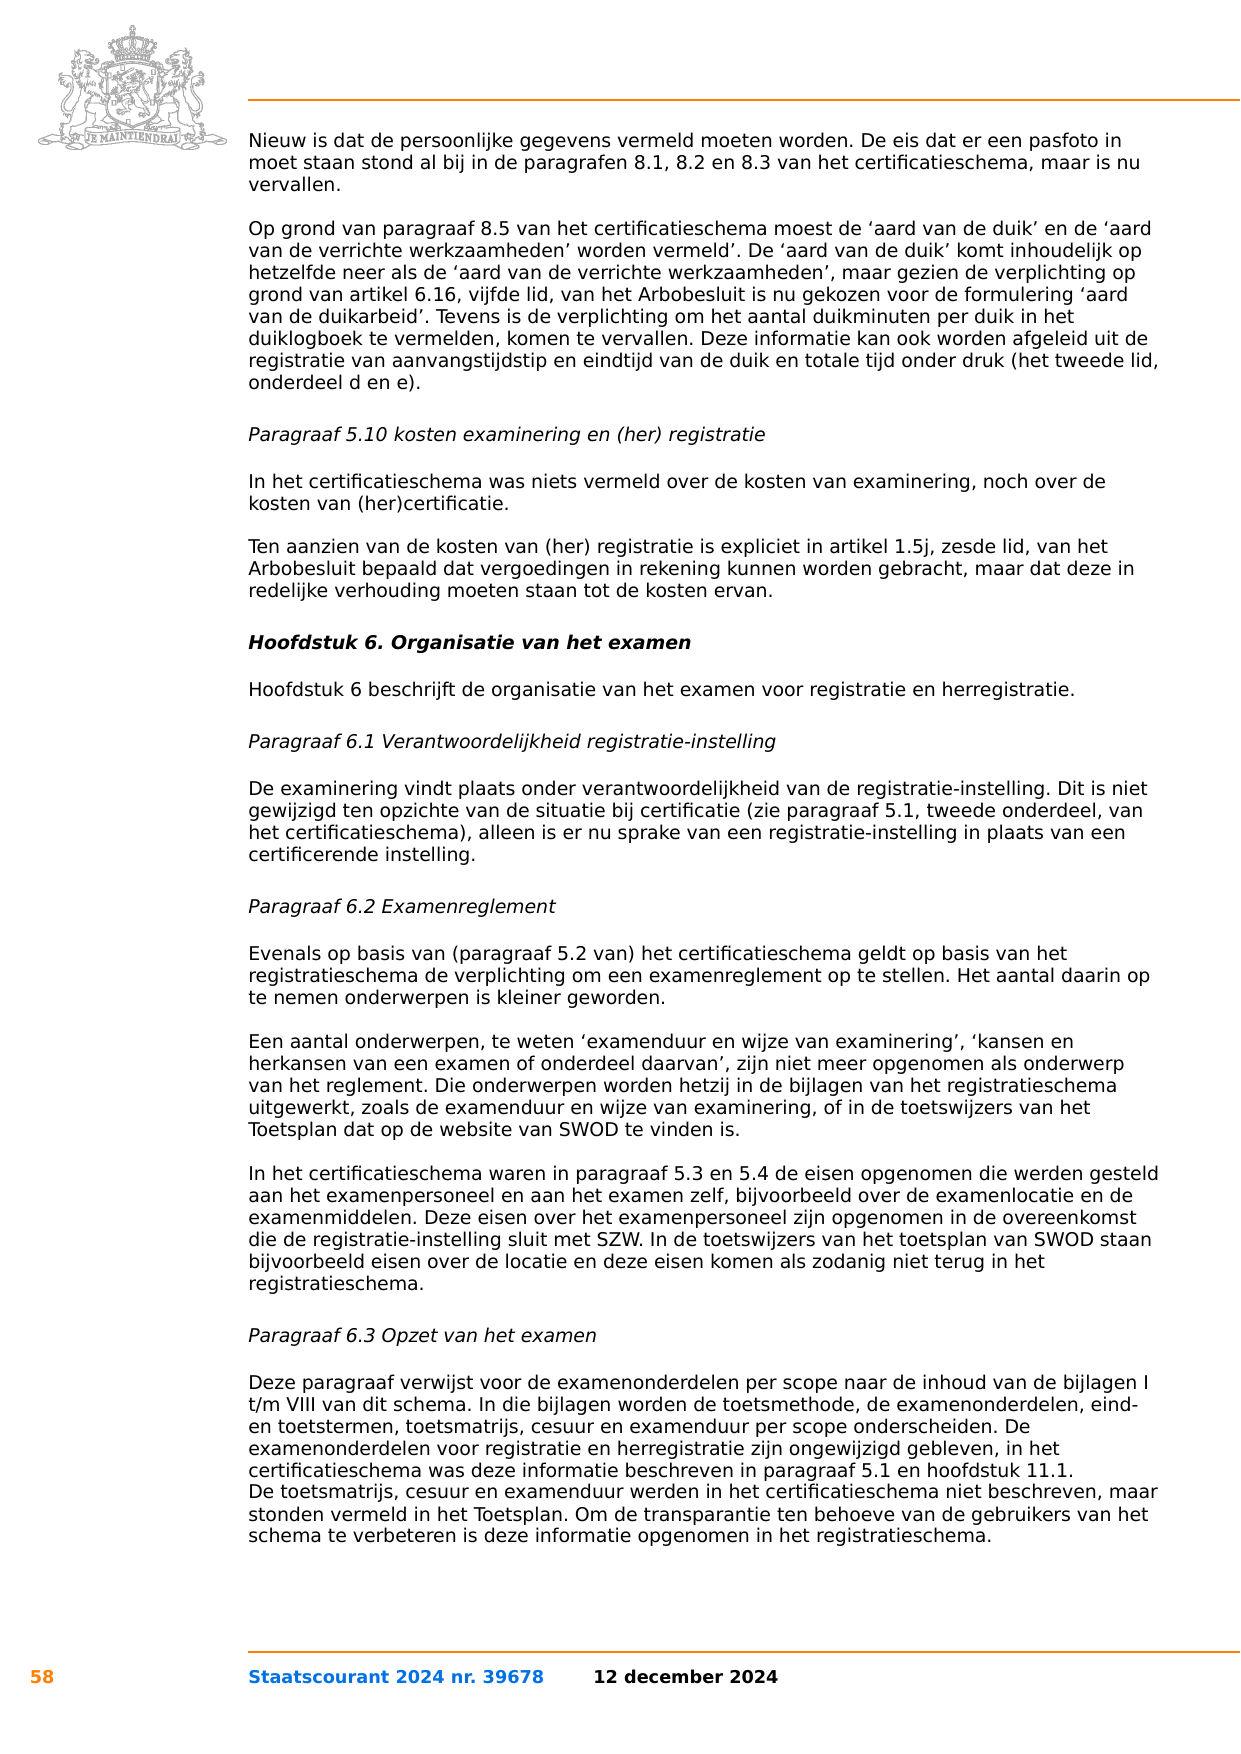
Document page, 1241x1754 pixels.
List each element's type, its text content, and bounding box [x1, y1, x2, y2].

text Deze paragraaf verwijst voor de examenonderdelen per scope naar de inhoud van de bijlagen I t/m VIII van dit schema. In die bijlagen worden de toetsmethode, de examenonderdelen, eind- en toetstermen, toetsmatrijs, cesuur en examenduur per scope onderscheiden. De examenonderdelen voor registratie en herregistratie zijn ongewijzigd gebleven, in het certificatieschema was deze informatie beschreven in paragraaf 5.1 en hoofdstuk 11.1. [248, 1372, 1163, 1481]
subtitle Paragraaf 6.3 Opzet van het examen [248, 1324, 1163, 1347]
text Evenals op basis van (paragraaf 5.2 van) het certificatieschema geldt op basis van het registratieschema de verplichting om een examenreglement op te stellen. Het aantal daarin op te nemen onderwerpen is kleiner geworden. [248, 943, 1163, 1009]
text De examinering vindt plaats onder verantwoordelijkheid van de registratie-instelling. Dit is niet gewijzigd ten opzichte van de situatie bij certificatie (zie paragraaf 5.1, tweede onderdeel, van het certificatieschema), alleen is er nu sprake van een registratie-instelling in plaats van een certificerende instelling. [248, 778, 1163, 866]
text Een aantal onderwerpen, te weten ‘examenduur en wijze van examinering’, ‘kansen en herkansen van een examen of onderdeel daarvan’, zijn niet meer opgenomen als onderwerp van het reglement. Die onderwerpen worden hetzij in de bijlagen van het registratieschema uitgewerkt, zoals de examenduur en wijze van examinering, of in de toetswijzers van het Toetsplan dat op de website van SWOD te vinden is. [248, 1031, 1163, 1141]
picture [38, 25, 227, 150]
text In het certificatieschema waren in paragraaf 5.3 en 5.4 de eisen opgenomen die werden gesteld aan het examenpersoneel en aan het examen zelf, bijvoorbeeld over de examenlocatie en de examenmiddelen. Deze eisen over het examenpersoneel zijn opgenomen in de overeenkomst die de registratie-instelling sluit met SZW. In de toetswijzers van het toetsplan van SWOD staan bijvoorbeeld eisen over de locatie en deze eisen komen als zodanig niet terug in het registratieschema. [248, 1163, 1163, 1294]
subtitle Paragraaf 6.1 Verantwoordelijkheid registratie-instelling [248, 731, 1163, 753]
subtitle Paragraaf 5.10 kosten examinering en (her) registratie [248, 423, 1163, 446]
subtitle Paragraaf 6.2 Examenreglement [248, 896, 1163, 918]
subtitle Hoofdstuk 6. Organisatie van het examen [248, 632, 1163, 654]
text Nieuw is dat de persoonlijke gegevens vermeld moeten worden. De eis dat er een pasfoto in moet staan stond al bij in de paragrafen 8.1, 8.2 en 8.3 van het certificatieschema, maar is nu vervallen. [248, 130, 1163, 196]
text Ten aanzien van de kosten van (her) registratie is expliciet in artikel 1.5j, zesde lid, van het Arbobesluit bepaald dat vergoedingen in rekening kunnen worden gebracht, maar dat deze in redelijke verhouding moeten staan tot de kosten ervan. [248, 536, 1163, 602]
text In het certificatieschema was niets vermeld over de kosten van examinering, noch over de kosten van (her)certificatie. [248, 471, 1163, 514]
text Hoofdstuk 6 beschrijft de organisatie van het examen voor registratie en herregistratie. [248, 679, 1163, 701]
text De toetsmatrijs, cesuur en examenduur werden in het certificatieschema niet beschreven, maar stonden vermeld in het Toetsplan. Om de transparantie ten behoeve van de gebruikers van het schema te verbeteren is deze informatie opgenomen in het registratieschema. [248, 1481, 1163, 1547]
text Op grond van paragraaf 8.5 van het certificatieschema moest de ‘aard van de duik’ en de ‘aard van de verrichte werkzaamheden’ worden vermeld’. De ‘aard van de duik’ komt inhoudelijk op hetzelfde neer als de ‘aard van de verrichte werkzaamheden’, maar gezien de verplichting op grond van artikel 6.16, vijfde lid, van het Arbobesluit is nu gekozen voor de formulering ‘aard van de duikarbeid’. Tevens is de verplichting om het aantal duikminuten per duik in het duiklogboek te vermelden, komen te vervallen. Deze informatie kan ook worden afgeleid uit de registratie van aanvangstijdstip en eindtijd van de duik en totale tijd onder druk (het tweede lid, onderdeel d en e). [248, 218, 1163, 393]
